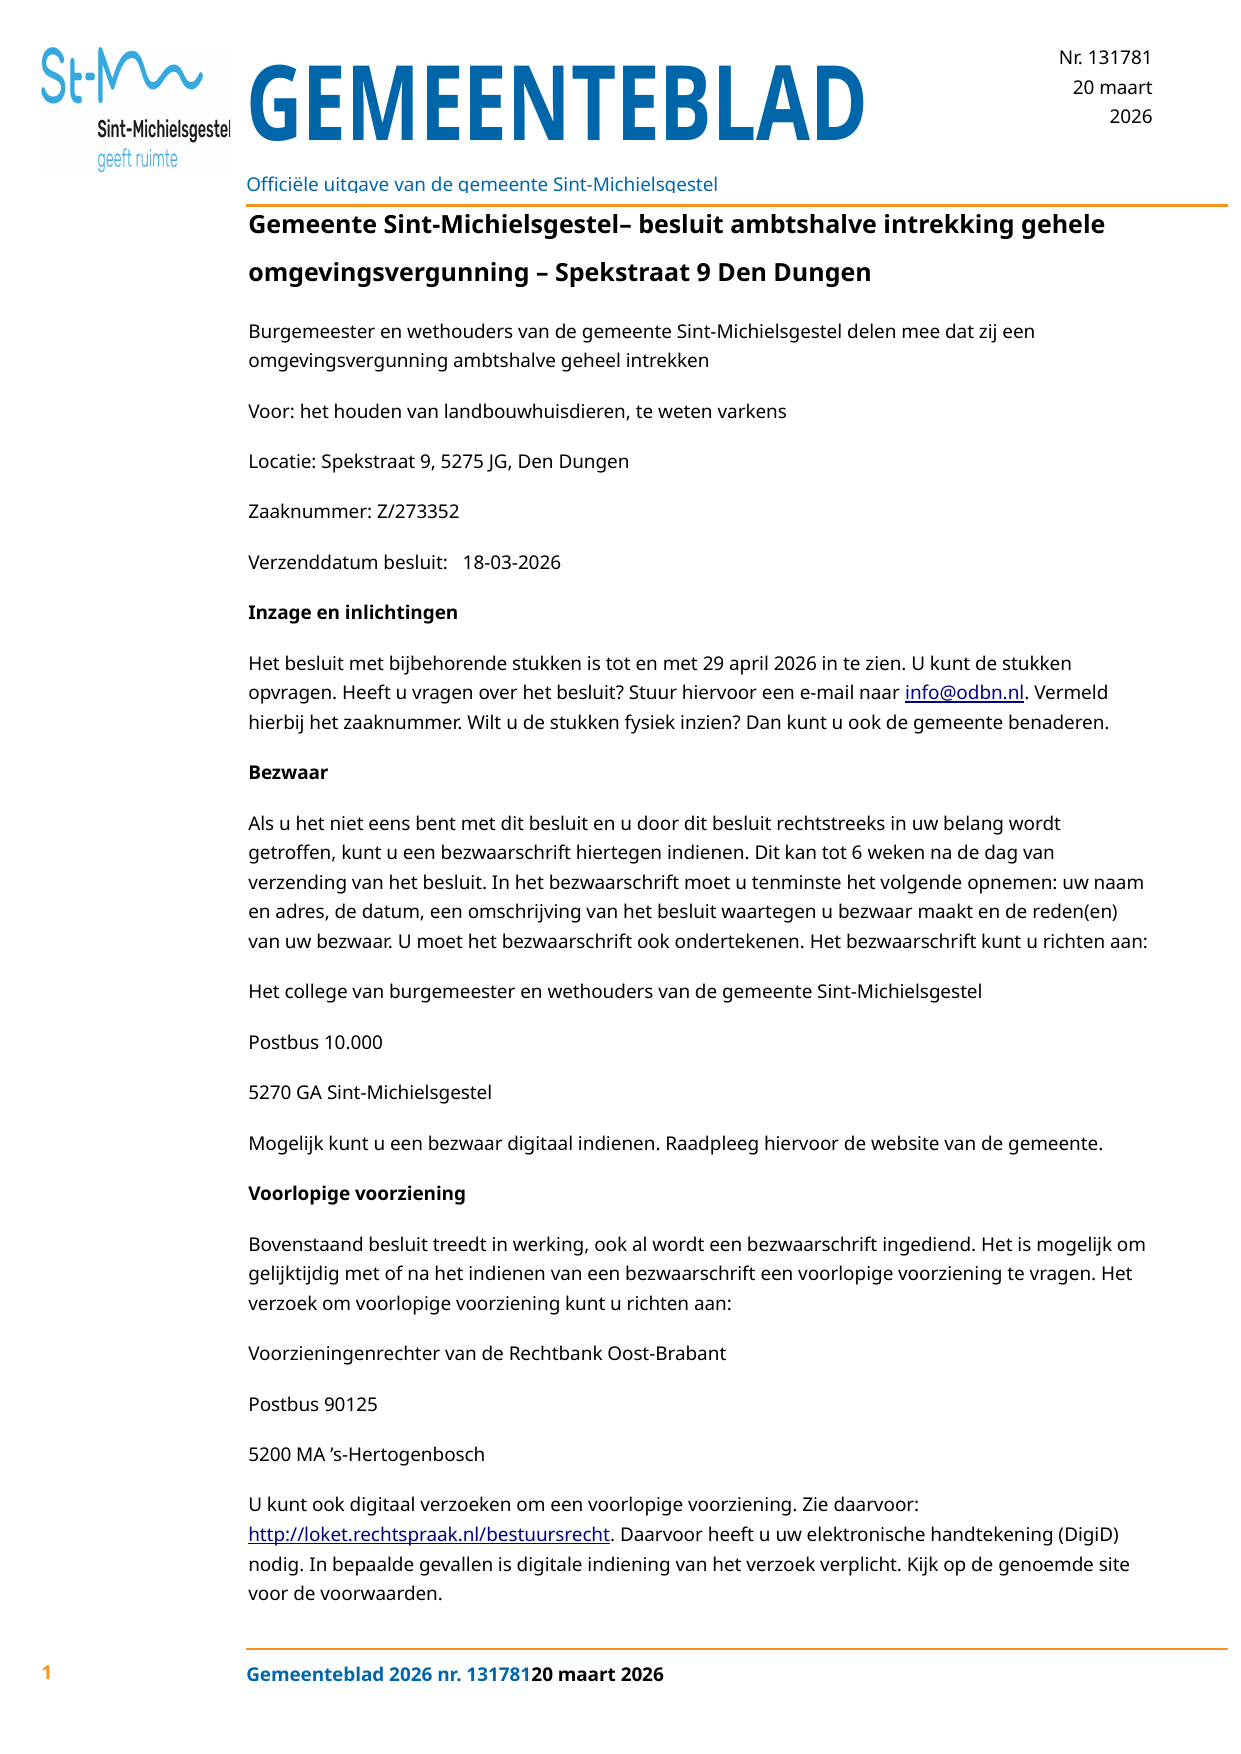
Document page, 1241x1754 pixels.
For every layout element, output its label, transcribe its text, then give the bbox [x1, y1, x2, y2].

text Voor: het houden van landbouwhuisdieren, te weten varkens [248, 398, 1152, 424]
text Mogelijk kunt u een bezwaar digitaal indienen. Raadpleeg hiervoor de website van de gemeente. [248, 1130, 1152, 1156]
text Postbus 10.000 [248, 1029, 1152, 1055]
text Burgemeester en wethouders van de gemeente Sint-Michielsgestel delen mee dat zij een omgevingsvergunning ambtshalve geheel intrekken [248, 318, 1152, 373]
text Voorlopige voorziening [248, 1180, 1152, 1206]
text Het besluit met bijbehorende stukken is tot en met 29 april 2026 in te zien. U kunt de stukken opvragen. Heeft u vragen over het besluit? Stuur hiervoor een e-mail naar info@odbn.nl. Vermeld hierbij het zaaknummer. Wilt u de stukken fysiek inzien? Dan kunt u ook de gemeente benaderen. [248, 650, 1152, 735]
text Bezwaar [248, 759, 1152, 785]
text Gemeente Sint-Michielsgestel– besluit ambtshalve intrekking gehele omgevingsvergunning – Spekstraat 9 Den Dungen [248, 207, 1152, 288]
text Inzage en inlichtingen [248, 599, 1152, 625]
text Locatie: Spekstraat 9, 5275 JG, Den Dungen [248, 448, 1152, 474]
picture [41, 47, 231, 172]
text 5270 GA Sint-Michielsgestel [248, 1079, 1152, 1105]
text Het college van burgemeester en wethouders van de gemeente Sint-Michielsgestel [248, 979, 1152, 1004]
text Verzenddatum besluit: 18-03-2026 [248, 549, 1152, 575]
text Bovenstaand besluit treedt in werking, ook al wordt een bezwaarschrift ingediend. Het is mogelijk om gelijktijdig met of na het indienen van een bezwaarschrift een voorlopige voorziening te vragen. Het verzoek om voorlopige voorziening kunt u richten aan: [248, 1231, 1152, 1316]
text Voorzieningenrechter van de Rechtbank Oost-Brabant [248, 1340, 1152, 1366]
text Als u het niet eens bent met dit besluit en u door dit besluit rechtstreeks in uw belang wordt getroffen, kunt u een bezwaarschrift hiertegen indienen. Dit kan tot 6 weken na de dag van verzending van het besluit. In het bezwaarschrift moet u tenminste het volgende opnemen: uw naam en adres, de datum, een omschrijving van het besluit waartegen u bezwaar maakt en de reden(en) van uw bezwaar. U moet het bezwaarschrift ook ondertekenen. Het bezwaarschrift kunt u richten aan: [248, 810, 1152, 954]
text Postbus 90125 [248, 1391, 1152, 1417]
text 5200 MA ’s-Hertogenbosch [248, 1441, 1152, 1467]
text U kunt ook digitaal verzoeken om een voorlopige voorziening. Zie daarvoor: http://loket.rechtspraak.nl/bestuursrecht. Daarvoor heeft u uw elektronische handtekening (DigiD) nodig. In bepaalde gevallen is digitale indiening van het verzoek verplicht. Kijk op de genoemde site voor de voorwaarden. [248, 1492, 1152, 1606]
text Zaaknummer: Z/273352 [248, 499, 1152, 524]
